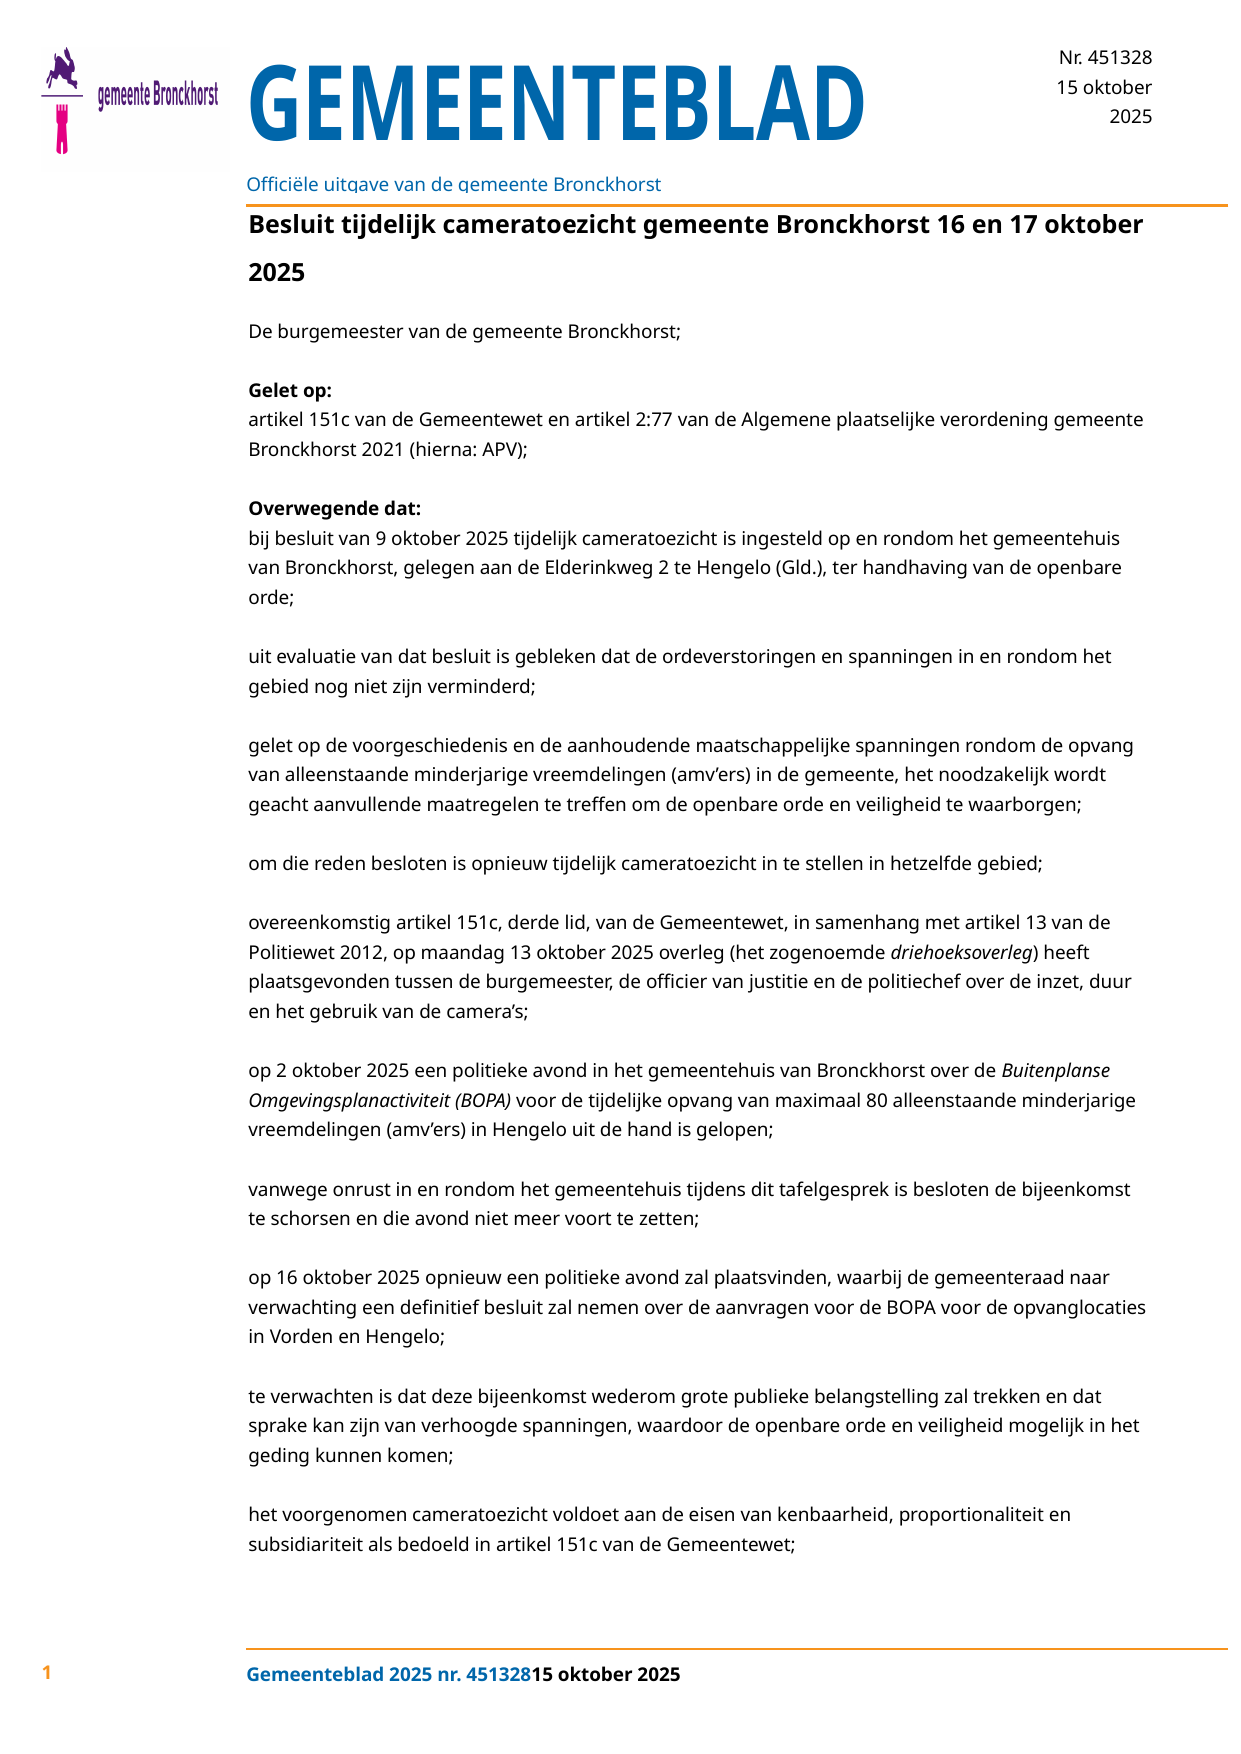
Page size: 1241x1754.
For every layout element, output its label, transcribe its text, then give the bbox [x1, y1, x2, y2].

text Gelet op: [248, 377, 1152, 403]
text overeenkomstig artikel 151c, derde lid, van de Gemeentewet, in samenhang met artikel 13 van de Politiewet 2012, op maandag 13 oktober 2025 overleg (het zogenoemde driehoeksoverleg) heeft plaatsgevonden tussen de burgemeester, de officier van justitie en de politiechef over de inzet, duur en het gebruik van de camera’s; [248, 909, 1152, 1024]
text Besluit tijdelijk cameratoezicht gemeente Bronckhorst 16 en 17 oktober 2025 [248, 207, 1152, 288]
text te verwachten is dat deze bijeenkomst wederom grote publieke belangstelling zal trekken en dat sprake kan zijn van verhoogde spanningen, waardoor de openbare orde en veiligheid mogelijk in het geding kunnen komen; [248, 1383, 1152, 1468]
text het voorgenomen cameratoezicht voldoet aan de eisen van kenbaarheid, proportionaliteit en subsidiariteit als bedoeld in artikel 151c van de Gemeentewet; [248, 1501, 1152, 1557]
text artikel 151c van de Gemeentewet en artikel 2:77 van de Algemene plaatselijke verordening gemeente Bronckhorst 2021 (hierna: APV); [248, 407, 1152, 462]
text op 16 oktober 2025 opnieuw een politieke avond zal plaatsvinden, waarbij de gemeenteraad naar verwachting een definitief besluit zal nemen over de aanvragen voor de BOPA voor de opvanglocaties in Vorden en Hengelo; [248, 1264, 1152, 1349]
text om die reden besloten is opnieuw tijdelijk cameratoezicht in te stellen in hetzelfde gebied; [248, 850, 1152, 876]
text Overwegende dat: [248, 495, 1152, 521]
text gelet op de voorgeschiedenis en de aanhoudende maatschappelijke spanningen rondom de opvang van alleenstaande minderjarige vreemdelingen (amv’ers) in de gemeente, het noodzakelijk wordt geacht aanvullende maatregelen te treffen om de openbare orde en veiligheid te waarborgen; [248, 732, 1152, 817]
picture [41, 47, 231, 172]
text uit evaluatie van dat besluit is gebleken dat de ordeverstoringen en spanningen in en rondom het gebied nog niet zijn verminderd; [248, 643, 1152, 699]
text op 2 oktober 2025 een politieke avond in het gemeentehuis van Bronckhorst over de Buitenplanse Omgevingsplanactiviteit (BOPA) voor de tijdelijke opvang van maximaal 80 alleenstaande minderjarige vreemdelingen (amv’ers) in Hengelo uit de hand is gelopen; [248, 1057, 1152, 1142]
text bij besluit van 9 oktober 2025 tijdelijk cameratoezicht is ingesteld op en rondom het gemeentehuis van Bronckhorst, gelegen aan de Elderinkweg 2 te Hengelo (Gld.), ter handhaving van de openbare orde; [248, 525, 1152, 610]
text De burgemeester van de gemeente Bronckhorst; [248, 318, 1152, 344]
text vanwege onrust in en rondom het gemeentehuis tijdens dit tafelgesprek is besloten de bijeenkomst te schorsen en die avond niet meer voort te zetten; [248, 1176, 1152, 1231]
